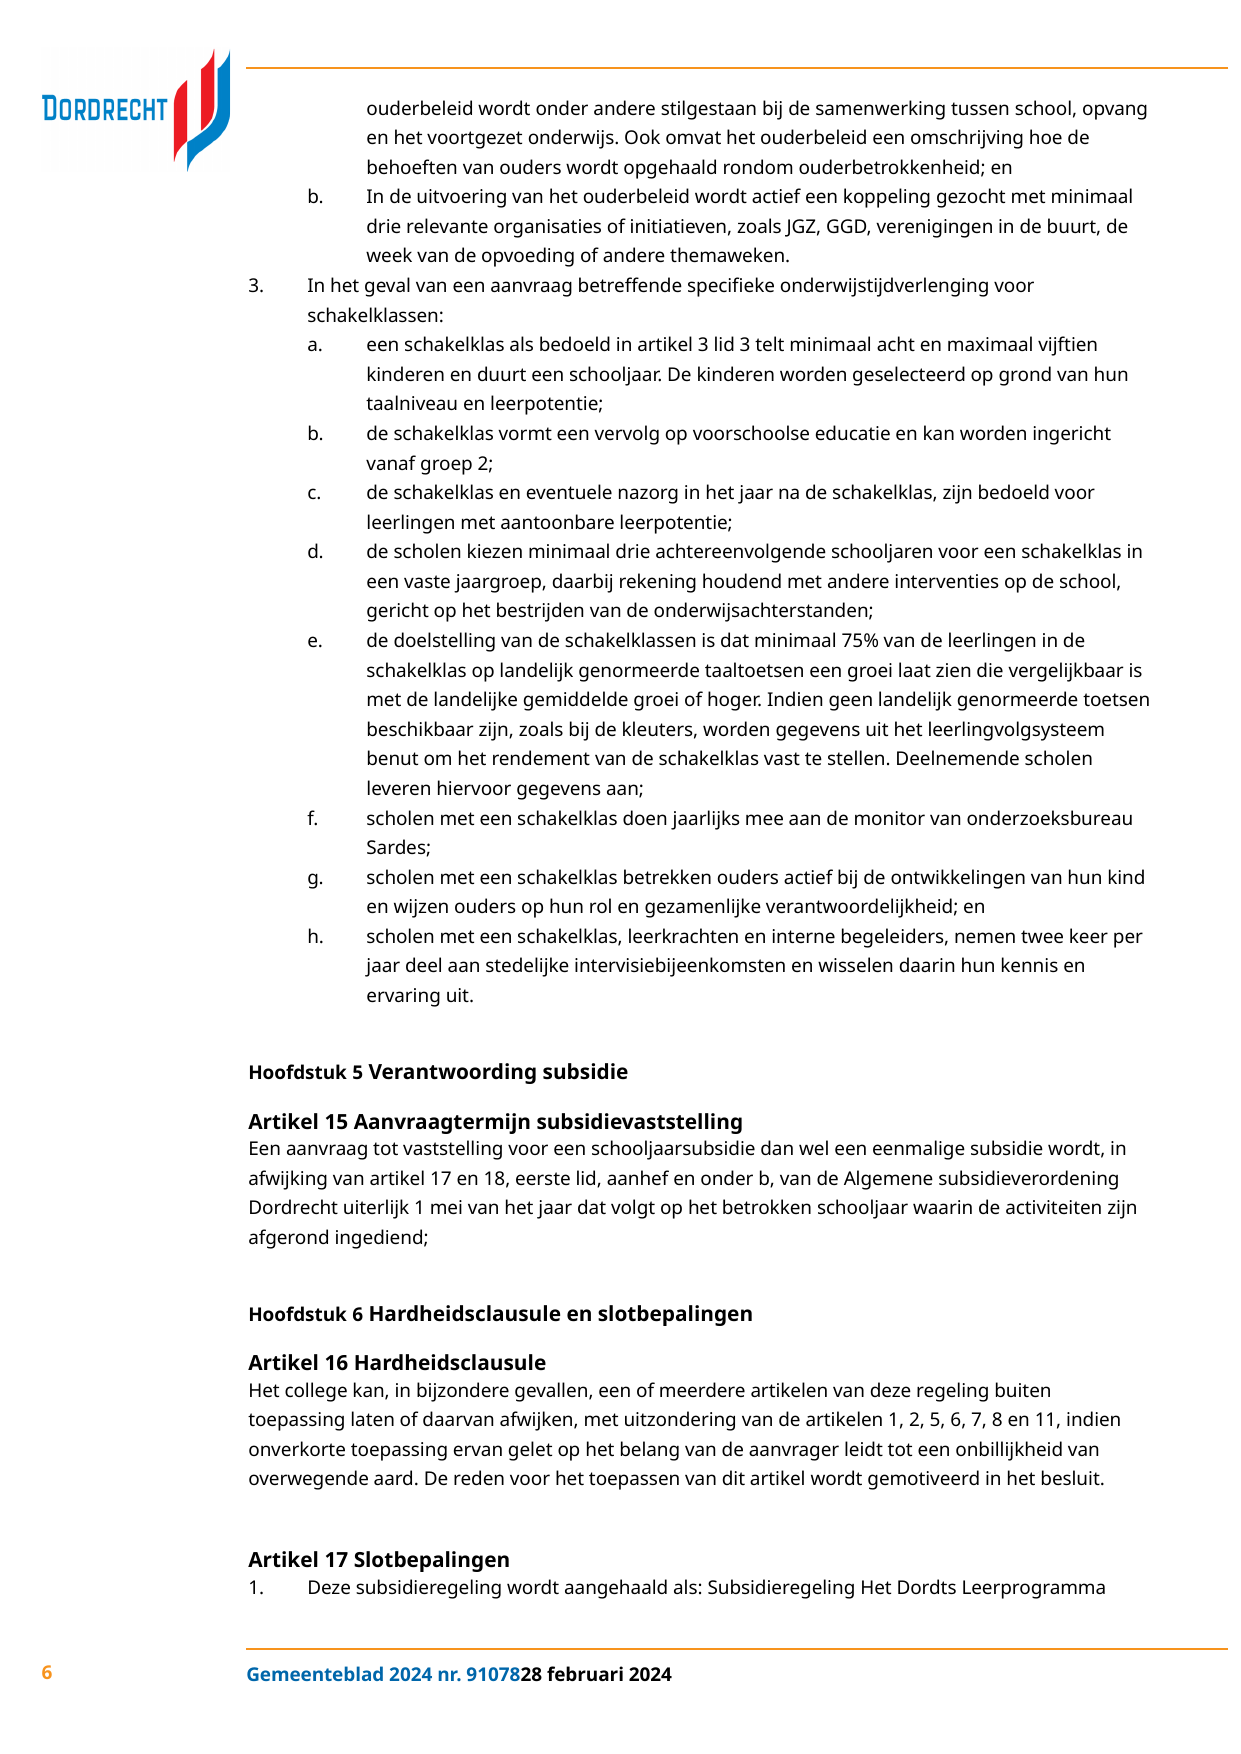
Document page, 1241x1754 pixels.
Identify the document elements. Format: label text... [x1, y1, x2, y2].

text Hoofdstuk 5 Verantwoording subsidie [248, 1057, 1152, 1086]
list een schakelklas als bedoeld in artikel 3 lid 3 telt minimaal acht en maximaal vijftien kinderen en duurt een schooljaar. De kinderen worden geselecteerd op grond van hun taalniveau en leerpotentie; [307, 331, 1152, 416]
list In de uitvoering van het ouderbeleid wordt actief een koppeling gezocht met minimaal drie relevante organisaties of initiatieven, zoals JGZ, GGD, verenigingen in de buurt, de week van de opvoeding of andere themaweken. [307, 183, 1152, 268]
list de schakelklas vormt een vervolg op voorschoolse educatie en kan worden ingericht vanaf groep 2; [307, 420, 1152, 476]
text Hoofdstuk 6 Hardheidsclausule en slotbepalingen [248, 1299, 1152, 1328]
list scholen met een schakelklas doen jaarlijks mee aan de monitor van onderzoeksbureau Sardes; [307, 805, 1152, 860]
text Artikel 17 Slotbepalingen [248, 1546, 1152, 1574]
list Deze subsidieregeling wordt aangehaald als: Subsidieregeling Het Dordts Leerprogramma [248, 1574, 1152, 1600]
list In het geval van een aanvraag betreffende specifieke onderwijstijdverlenging voor schakelklassen: [248, 272, 1152, 328]
list scholen met een schakelklas, leerkrachten en interne begeleiders, nemen twee keer per jaar deel aan stedelijke intervisiebijeenkomsten en wisselen daarin hun kennis en ervaring uit. [307, 923, 1152, 1008]
text Artikel 16 Hardheidsclausule [248, 1348, 1152, 1377]
text Artikel 15 Aanvraagtermijn subsidievaststelling [248, 1107, 1152, 1135]
list scholen met een schakelklas betrekken ouders actief bij de ontwikkelingen van hun kind en wijzen ouders op hun rol en gezamenlijke verantwoordelijkheid; en [307, 864, 1152, 919]
list de doelstelling van de schakelklassen is dat minimaal 75% van de leerlingen in de schakelklas op landelijk genormeerde taaltoetsen een groei laat zien die vergelijkbaar is met de landelijke gemiddelde groei of hoger. Indien geen landelijk genormeerde toetsen beschikbaar zijn, zoals bij de kleuters, worden gegevens uit het leerlingvolgsysteem benut om het rendement van de schakelklas vast te stellen. Deelnemende scholen leveren hiervoor gegevens aan; [307, 627, 1152, 801]
list de schakelklas en eventuele nazorg in het jaar na de schakelklas, zijn bedoeld voor leerlingen met aantoonbare leerpotentie; [307, 479, 1152, 535]
list de scholen kiezen minimaal drie achtereenvolgende schooljaren voor een schakelklas in een vaste jaargroep, daarbij rekening houdend met andere interventies op de school, gericht op het bestrijden van de onderwijsachterstanden; [307, 538, 1152, 623]
text Een aanvraag tot vaststelling voor een schooljaarsubsidie dan wel een eenmalige subsidie wordt, in afwijking van artikel 17 en 18, eerste lid, aanhef en onder b, van de Algemene subsidieverordening Dordrecht uiterlijk 1 mei van het jaar dat volgt op het betrokken schooljaar waarin de activiteiten zijn afgerond ingediend; [248, 1135, 1152, 1250]
picture [41, 47, 231, 172]
text Het college kan, in bijzondere gevallen, een of meerdere artikelen van deze regeling buiten toepassing laten of daarvan afwijken, met uitzondering van de artikelen 1, 2, 5, 6, 7, 8 en 11, indien onverkorte toepassing ervan gelet op het belang van de aanvrager leidt tot een onbillijkheid van overwegende aard. De reden voor het toepassen van dit artikel wordt gemotiveerd in het besluit. [248, 1377, 1152, 1491]
list ouderbeleid wordt onder andere stilgestaan bij de samenwerking tussen school, opvang en het voortgezet onderwijs. Ook omvat het ouderbeleid een omschrijving hoe de behoeften van ouders wordt opgehaald rondom ouderbetrokkenheid; en [307, 95, 1152, 180]
